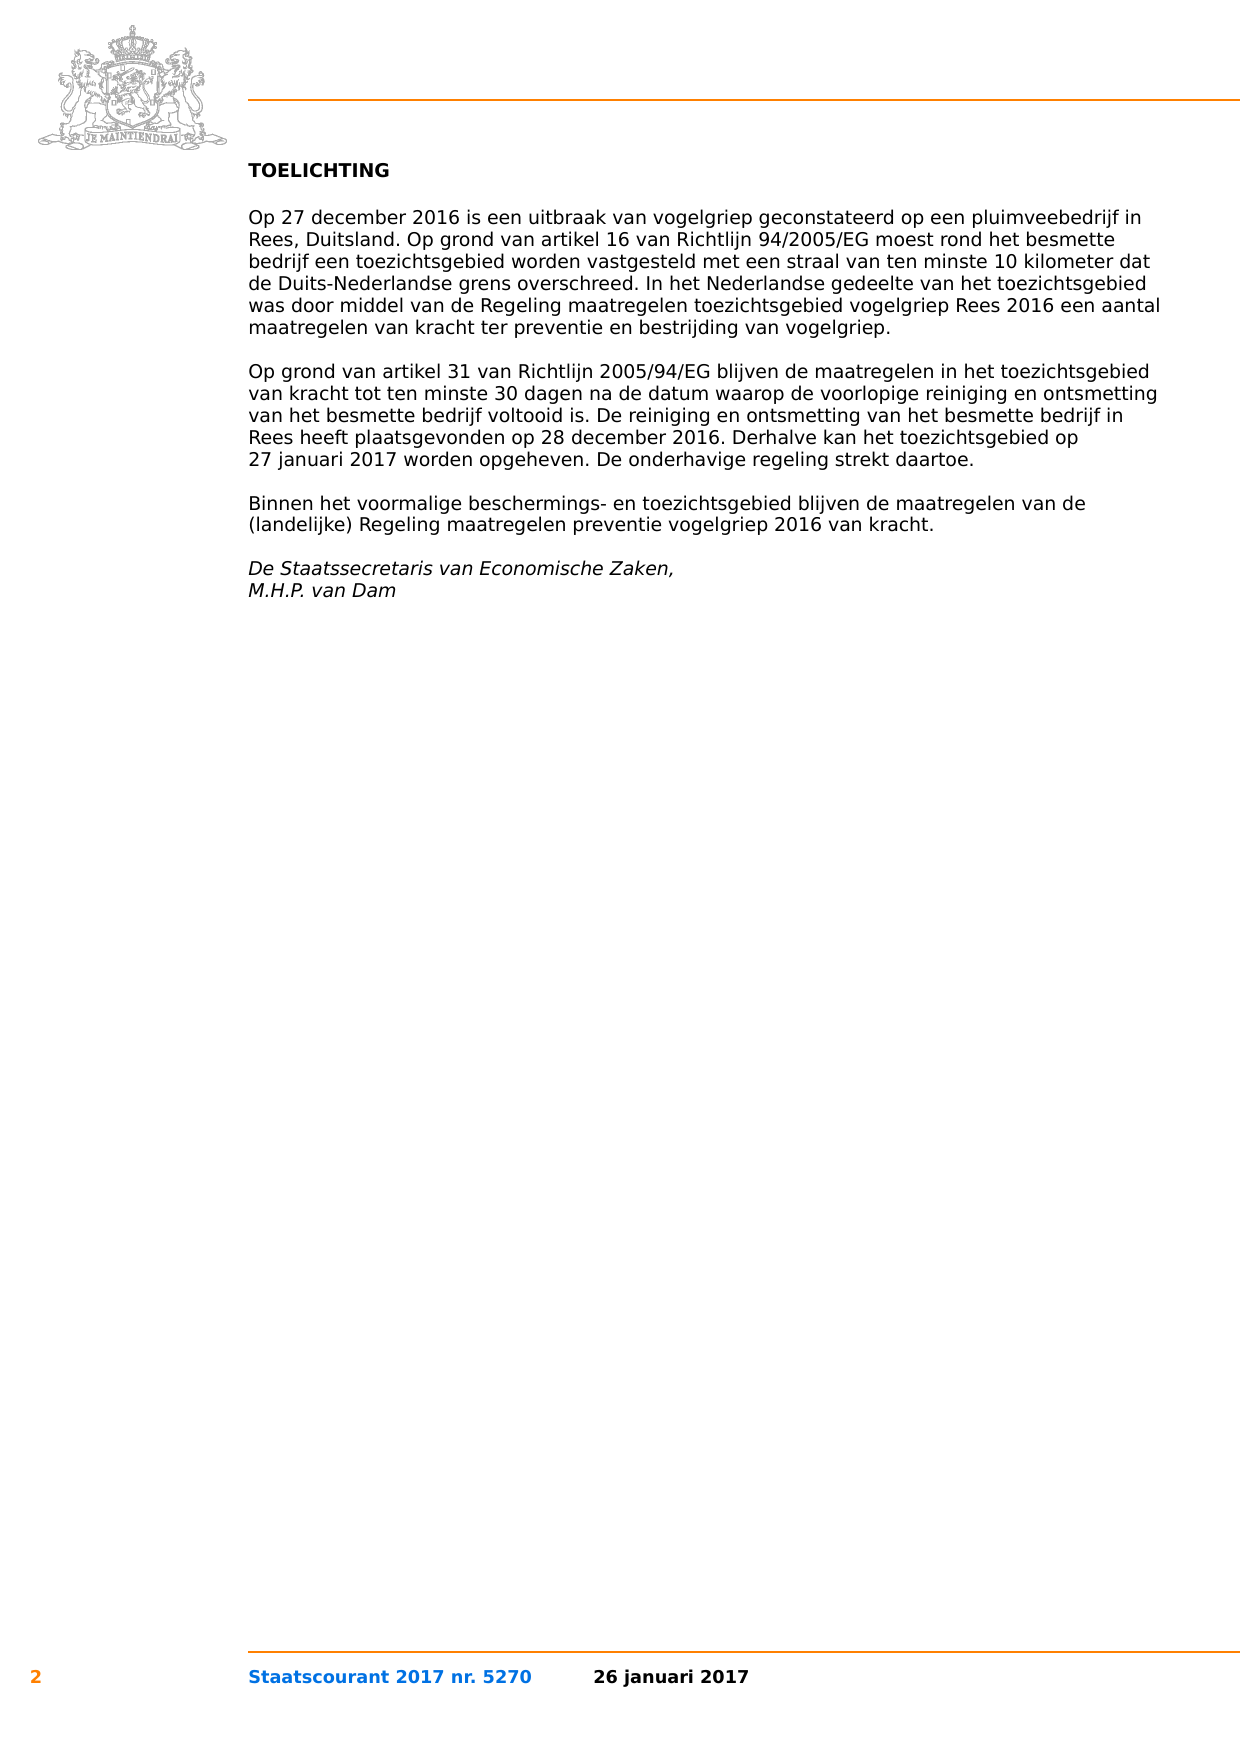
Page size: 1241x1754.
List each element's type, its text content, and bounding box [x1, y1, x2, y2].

text Op 27 december 2016 is een uitbraak van vogelgriep geconstateerd op een pluimveebedrijf in Rees, Duitsland. Op grond van artikel 16 van Richtlijn 94/2005/EG moest rond het besmette bedrijf een toezichtsgebied worden vastgesteld met een straal van ten minste 10 kilometer dat de Duits-Nederlandse grens overschreed. In het Nederlandse gedeelte van het toezichtsgebied was door middel van de Regeling maatregelen toezichtsgebied vogelgriep Rees 2016 een aantal maatregelen van kracht ter preventie en bestrijding van vogelgriep. [248, 207, 1163, 339]
text Op grond van artikel 31 van Richtlijn 2005/94/EG blijven de maatregelen in het toezichtsgebied van kracht tot ten minste 30 dagen na de datum waarop de voorlopige reiniging en ontsmetting van het besmette bedrijf voltooid is. De reiniging en ontsmetting van het besmette bedrijf in Rees heeft plaatsgevonden op 28 december 2016. Derhalve kan het toezichtsgebied op 27 januari 2017 worden opgeheven. De onderhavige regeling strekt daartoe. [248, 361, 1163, 471]
picture [38, 25, 227, 150]
text Binnen het voormalige beschermings- en toezichtsgebied blijven de maatregelen van de (landelijke) Regeling maatregelen preventie vogelgriep 2016 van kracht. [248, 492, 1163, 536]
subtitle TOELICHTING [248, 160, 1163, 182]
text De Staatssecretaris van Economische Zaken, M.H.P. van Dam [248, 558, 1163, 602]
